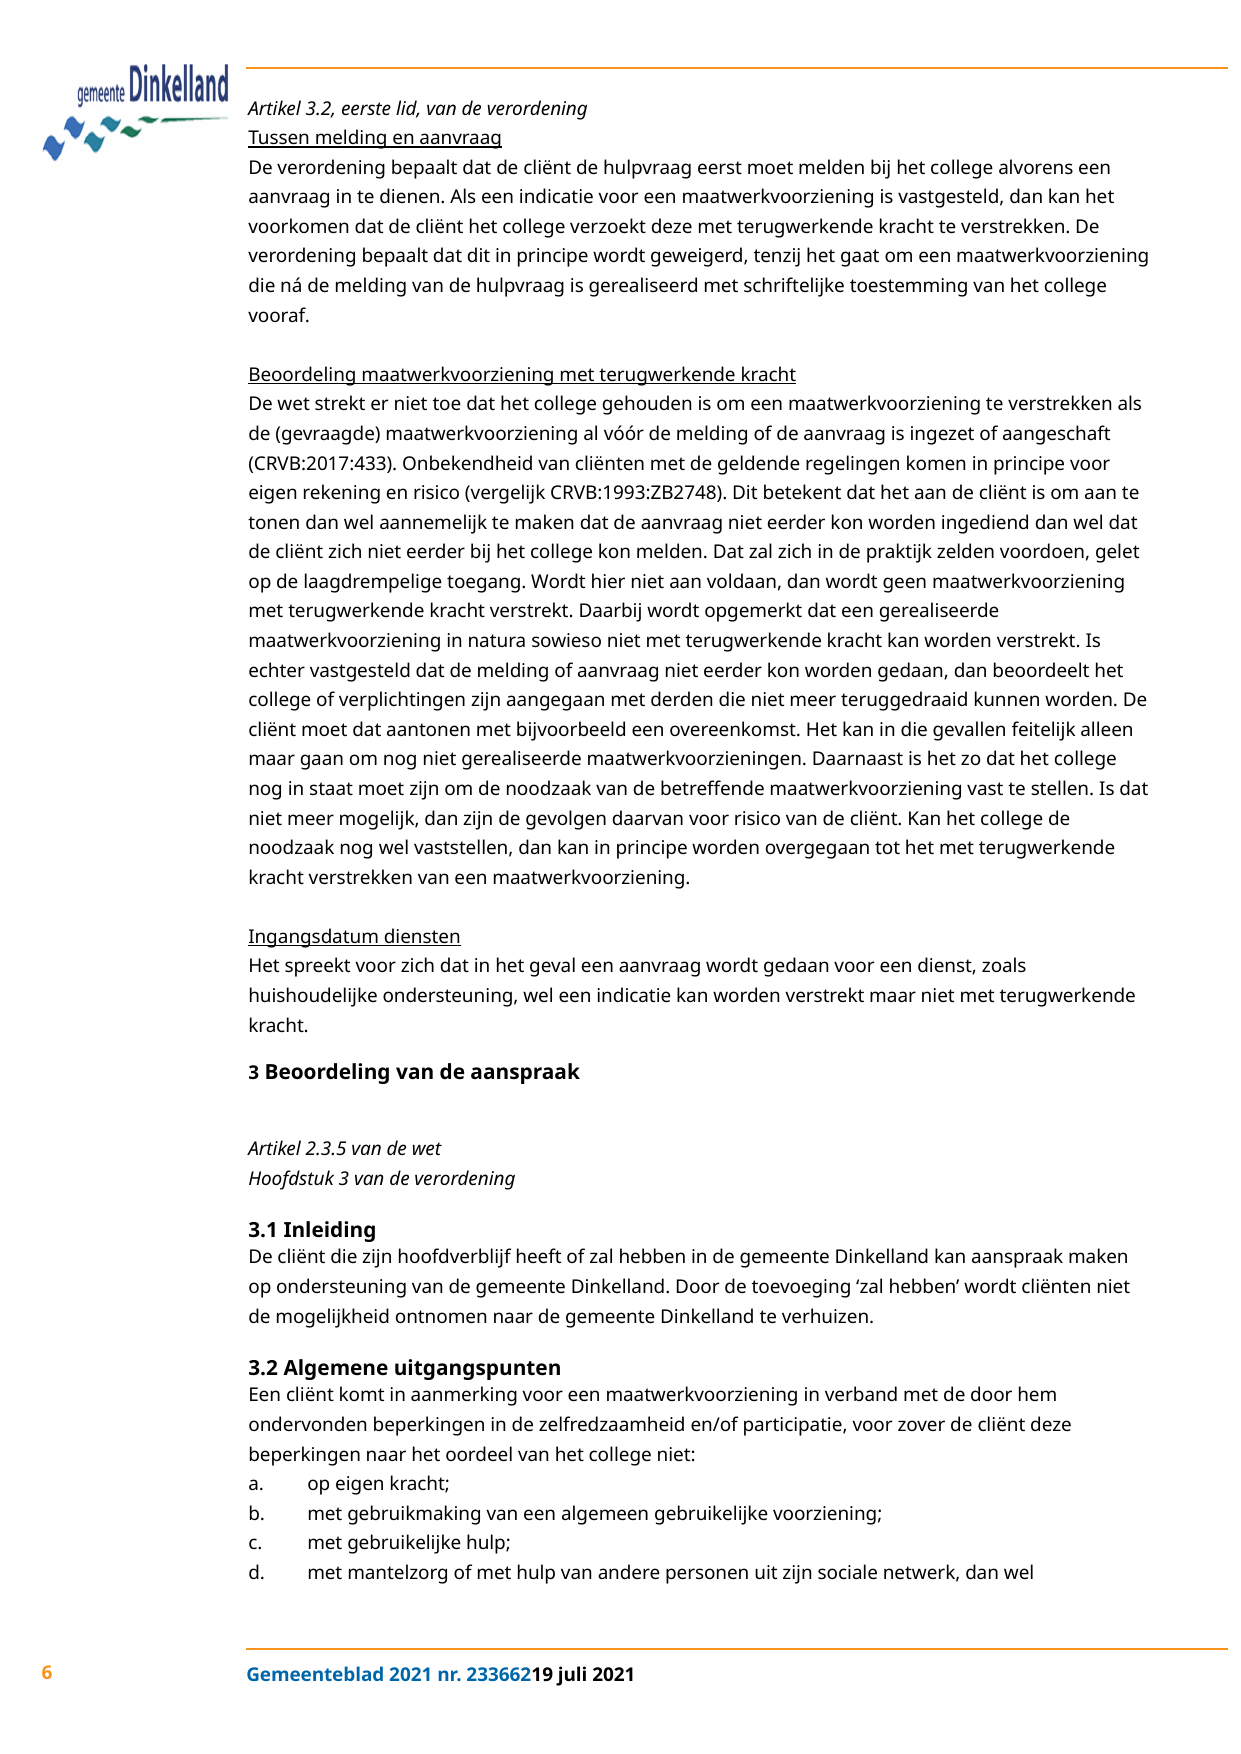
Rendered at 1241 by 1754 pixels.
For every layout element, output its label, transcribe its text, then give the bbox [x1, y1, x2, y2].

text Een cliënt komt in aanmerking voor een maatwerkvoorziening in verband met de door hem ondervonden beperkingen in de zelfredzaamheid en/of participatie, voor zover de cliënt deze beperkingen naar het oordeel van het college niet: [248, 1382, 1152, 1467]
list op eigen kracht; [248, 1470, 1152, 1496]
text 3.1 Inleiding [248, 1215, 1152, 1244]
text De verordening bepaalt dat de cliënt de hulpvraag eerst moet melden bij het college alvorens een aanvraag in te dienen. Als een indicatie voor een maatwerkvoorziening is vastgesteld, dan kan het voorkomen dat de cliënt het college verzoekt deze met terugwerkende kracht te verstrekken. De verordening bepaalt dat dit in principe wordt geweigerd, tenzij het gaat om een maatwerkvoorziening die ná de melding van de hulpvraag is gerealiseerd met schriftelijke toestemming van het college vooraf. [248, 154, 1152, 328]
list met gebruikmaking van een algemeen gebruikelijke voorziening; [248, 1500, 1152, 1526]
text 3.2 Algemene uitgangspunten [248, 1353, 1152, 1382]
text De wet strekt er niet toe dat het college gehouden is om een maatwerkvoorziening te verstrekken als de (gevraagde) maatwerkvoorziening al vóór de melding of de aanvraag is ingezet of aangeschaft (CRVB:2017:433). Onbekendheid van cliënten met de geldende regelingen komen in principe voor eigen rekening en risico (vergelijk CRVB:1993:ZB2748). Dit betekent dat het aan de cliënt is om aan te tonen dan wel aannemelijk te maken dat de aanvraag niet eerder kon worden ingediend dan wel dat de cliënt zich niet eerder bij het college kon melden. Dat zal zich in de praktijk zelden voordoen, gelet op de laagdrempelige toegang. Wordt hier niet aan voldaan, dan wordt geen maatwerkvoorziening met terugwerkende kracht verstrekt. Daarbij wordt opgemerkt dat een gerealiseerde maatwerkvoorziening in natura sowieso niet met terugwerkende kracht kan worden verstrekt. Is echter vastgesteld dat de melding of aanvraag niet eerder kon worden gedaan, dan beoordeelt het college of verplichtingen zijn aangegaan met derden die niet meer teruggedraaid kunnen worden. De cliënt moet dat aantonen met bijvoorbeeld een overeenkomst. Het kan in die gevallen feitelijk alleen maar gaan om nog niet gerealiseerde maatwerkvoorzieningen. Daarnaast is het zo dat het college nog in staat moet zijn om de noodzaak van de betreffende maatwerkvoorziening vast te stellen. Is dat niet meer mogelijk, dan zijn de gevolgen daarvan voor risico van de cliënt. Kan het college de noodzaak nog wel vaststellen, dan kan in principe worden overgegaan tot het met terugwerkende kracht verstrekken van een maatwerkvoorziening. [248, 391, 1152, 890]
text Het spreekt voor zich dat in het geval een aanvraag wordt gedaan voor een dienst, zoals huishoudelijke ondersteuning, wel een indicatie kan worden verstrekt maar niet met terugwerkende kracht. [248, 953, 1152, 1038]
text De cliënt die zijn hoofdverblijf heeft of zal hebben in de gemeente Dinkelland kan aanspraak maken op ondersteuning van de gemeente Dinkelland. Door de toevoeging ‘zal hebben’ wordt cliënten niet de mogelijkheid ontnomen naar de gemeente Dinkelland te verhuizen. [248, 1244, 1152, 1328]
list met gebruikelijke hulp; [248, 1529, 1152, 1555]
picture [41, 47, 231, 172]
text Beoordeling maatwerkvoorziening met terugwerkende kracht [248, 361, 1152, 387]
text Artikel 3.2, eerste lid, van de verordening [248, 95, 1152, 121]
text Hoofdstuk 3 van de verordening [248, 1165, 1152, 1191]
text Tussen melding en aanvraag [248, 124, 1152, 150]
text 3 Beoordeling van de aanspraak [248, 1057, 1152, 1086]
list met mantelzorg of met hulp van andere personen uit zijn sociale netwerk, dan wel [248, 1559, 1152, 1585]
text Artikel 2.3.5 van de wet [248, 1135, 1152, 1161]
text Ingangsdatum diensten [248, 923, 1152, 949]
